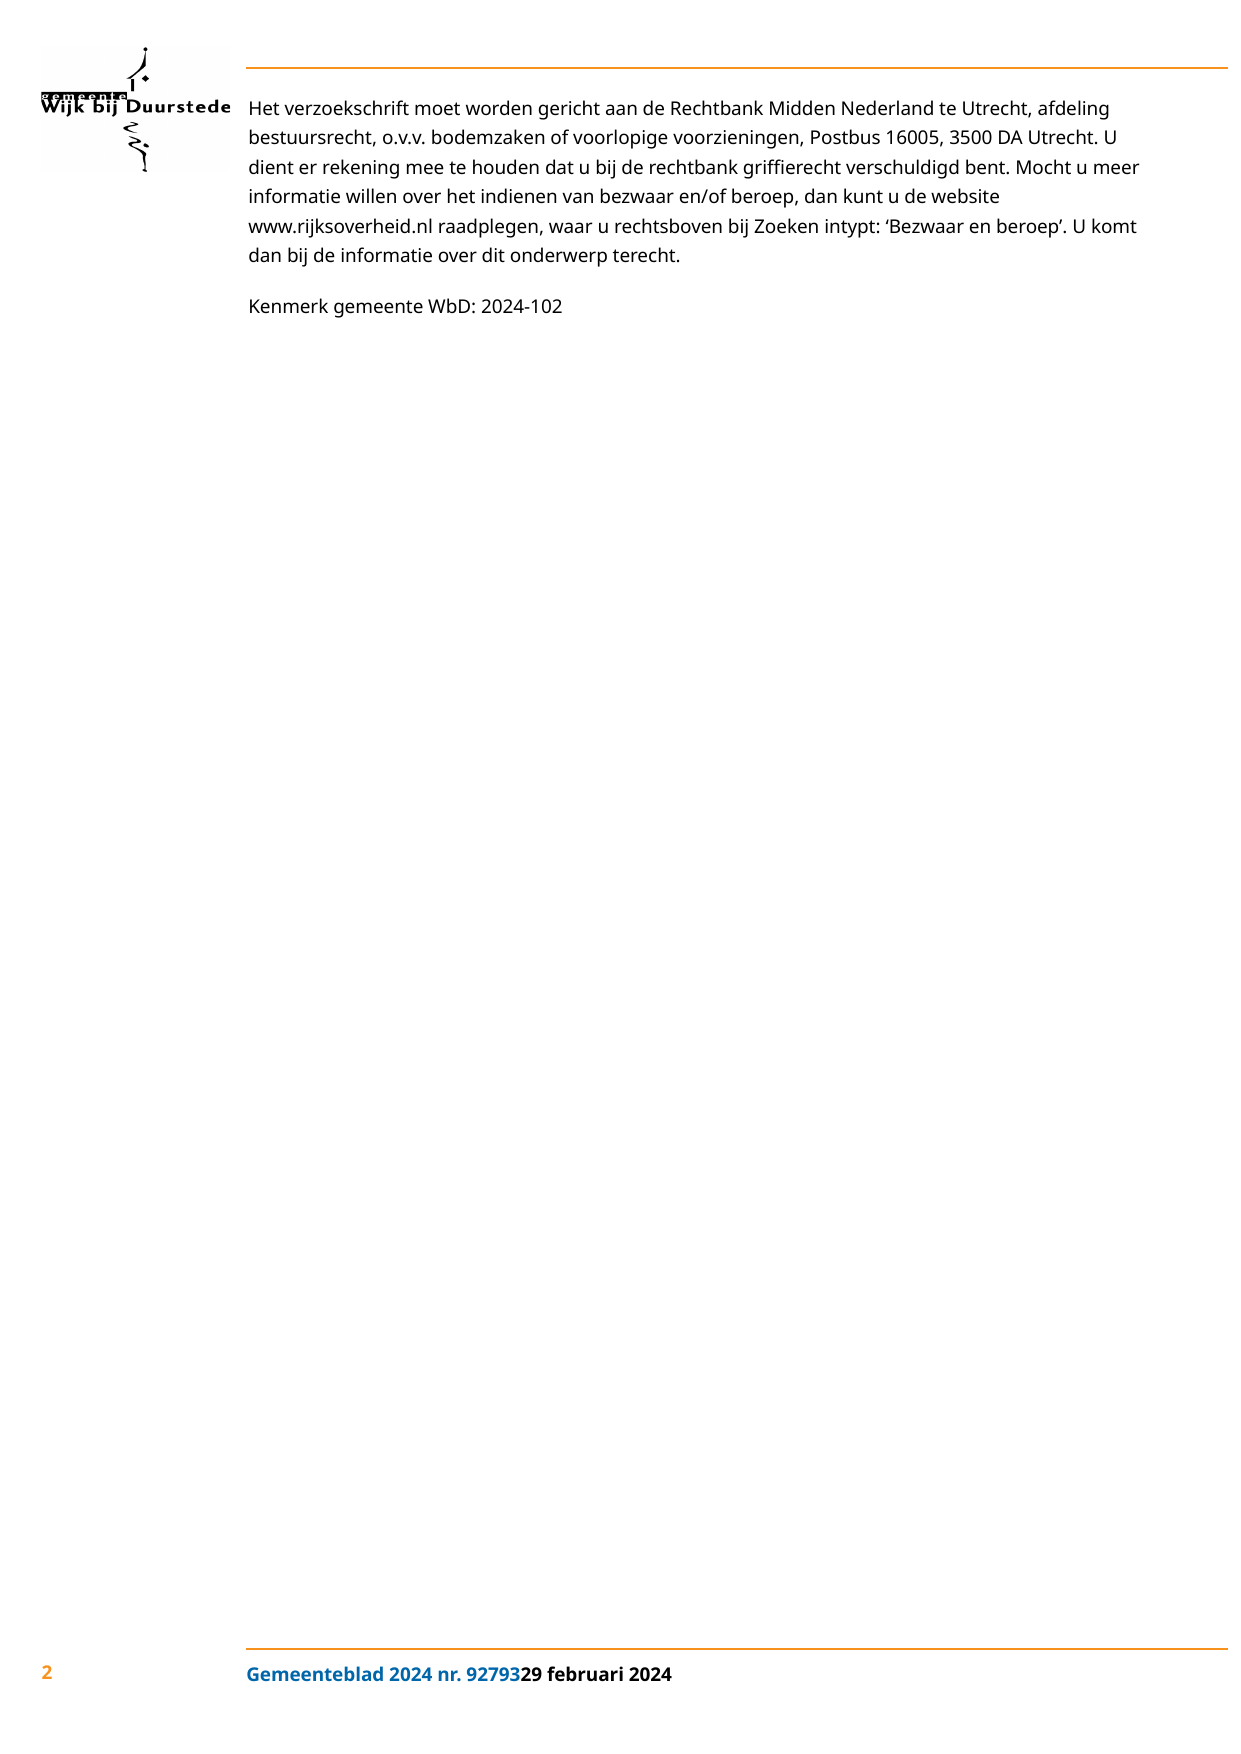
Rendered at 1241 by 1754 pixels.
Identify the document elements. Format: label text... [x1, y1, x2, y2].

text Het verzoekschrift moet worden gericht aan de Rechtbank Midden Nederland te Utrecht, afdeling bestuursrecht, o.v.v. bodemzaken of voorlopige voorzieningen, Postbus 16005, 3500 DA Utrecht. U dient er rekening mee te houden dat u bij de rechtbank griffierecht verschuldigd bent. Mocht u meer informatie willen over het indienen van bezwaar en/of beroep, dan kunt u de website www.rijksoverheid.nl raadplegen, waar u rechtsboven bij Zoeken intypt: ‘Bezwaar en beroep’. U komt dan bij de informatie over dit onderwerp terecht. [248, 95, 1152, 268]
text Kenmerk gemeente WbD: 2024-102 [248, 293, 1152, 319]
picture [41, 47, 231, 172]
